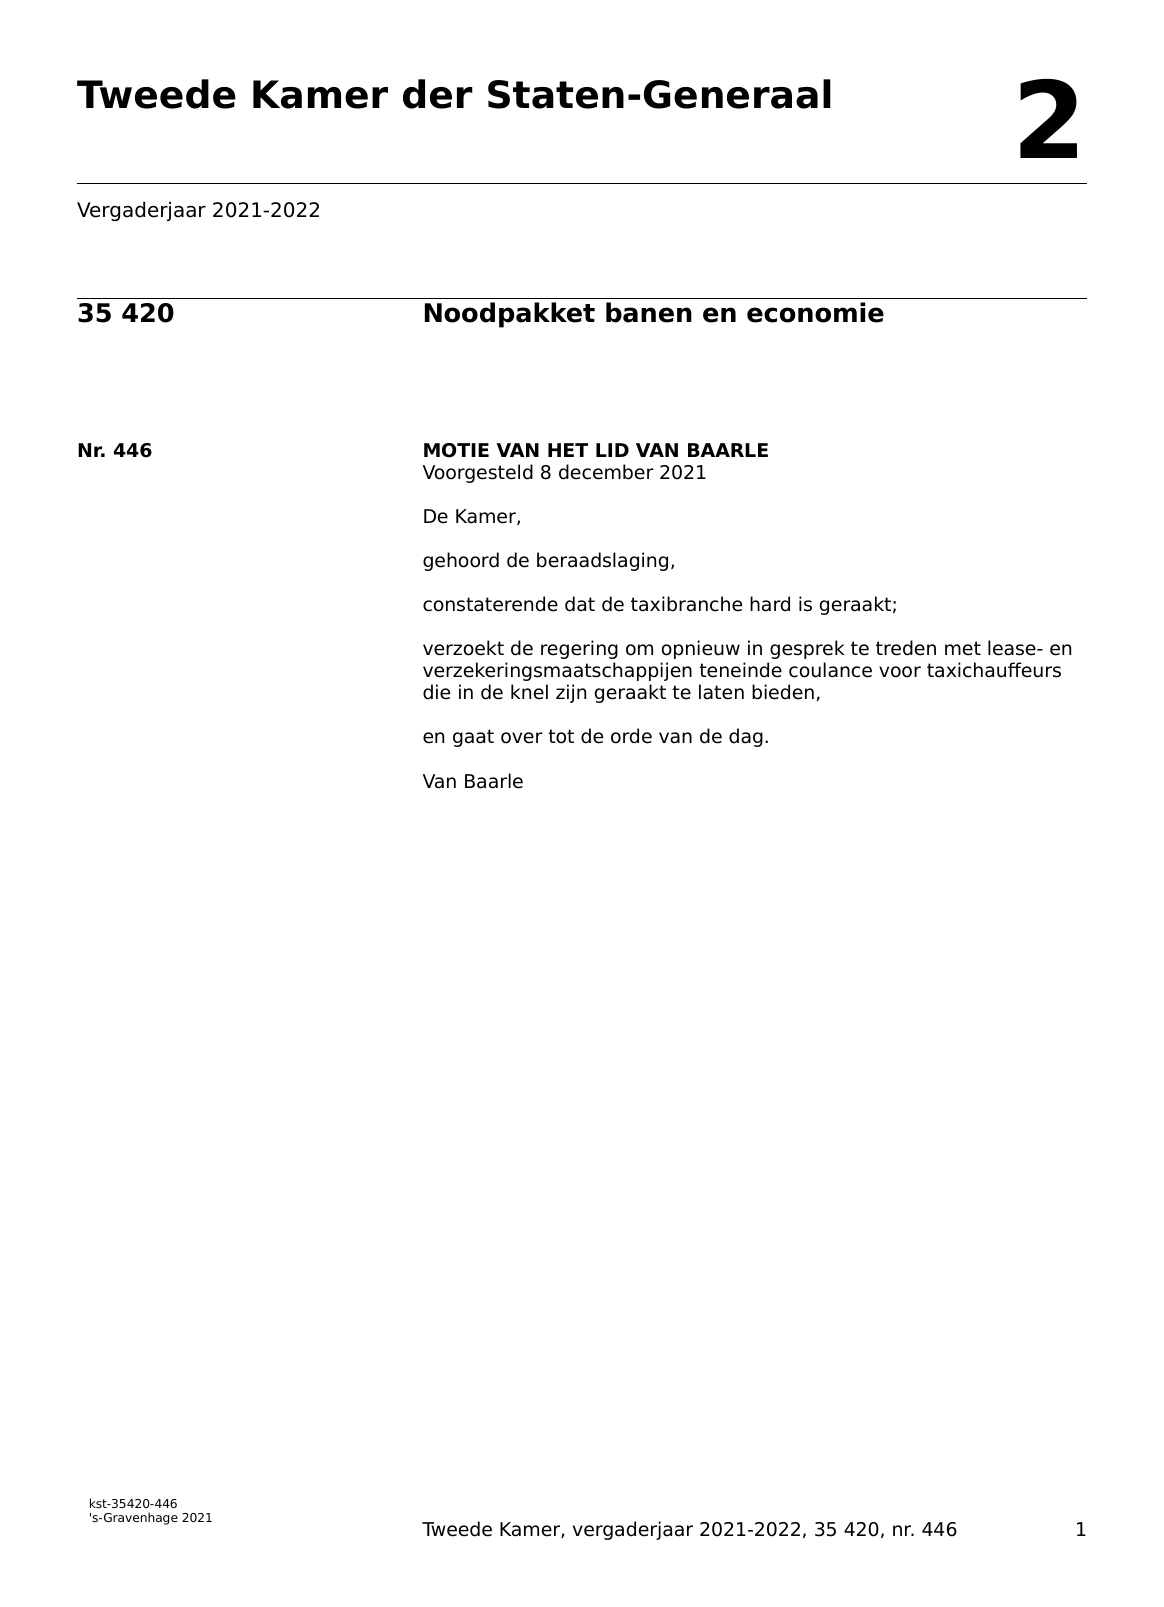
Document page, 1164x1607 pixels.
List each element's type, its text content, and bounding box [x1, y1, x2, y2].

subtitle Nr. 446 MOTIE VAN HET LID VAN BAARLE [77, 440, 1087, 462]
table_header Tweede Kamer der Staten-Generaal [77, 59, 886, 183]
subtitle 35 420 Noodpakket banen en economie [77, 299, 1087, 329]
text 's-Gravenhage 2021 [88, 1511, 323, 1525]
text en gaat over tot de orde van de dag. [422, 726, 1087, 748]
table_header 2 [886, 59, 1087, 183]
text De Kamer, [422, 506, 1087, 528]
text constaterende dat de taxibranche hard is geraakt; [422, 594, 1087, 616]
text kst-35420-446 [88, 1497, 323, 1511]
table_cell Vergaderjaar 2021-2022 [77, 184, 1087, 298]
text gehoord de beraadslaging, [422, 550, 1087, 572]
text Van Baarle [422, 771, 1087, 793]
text verzoekt de regering om opnieuw in gesprek te treden met lease- en verzekeringsmaatschappijen teneinde coulance voor taxichauffeurs die in de knel zijn geraakt te laten bieden, [422, 638, 1087, 704]
text Voorgesteld 8 december 2021 [422, 462, 1087, 484]
